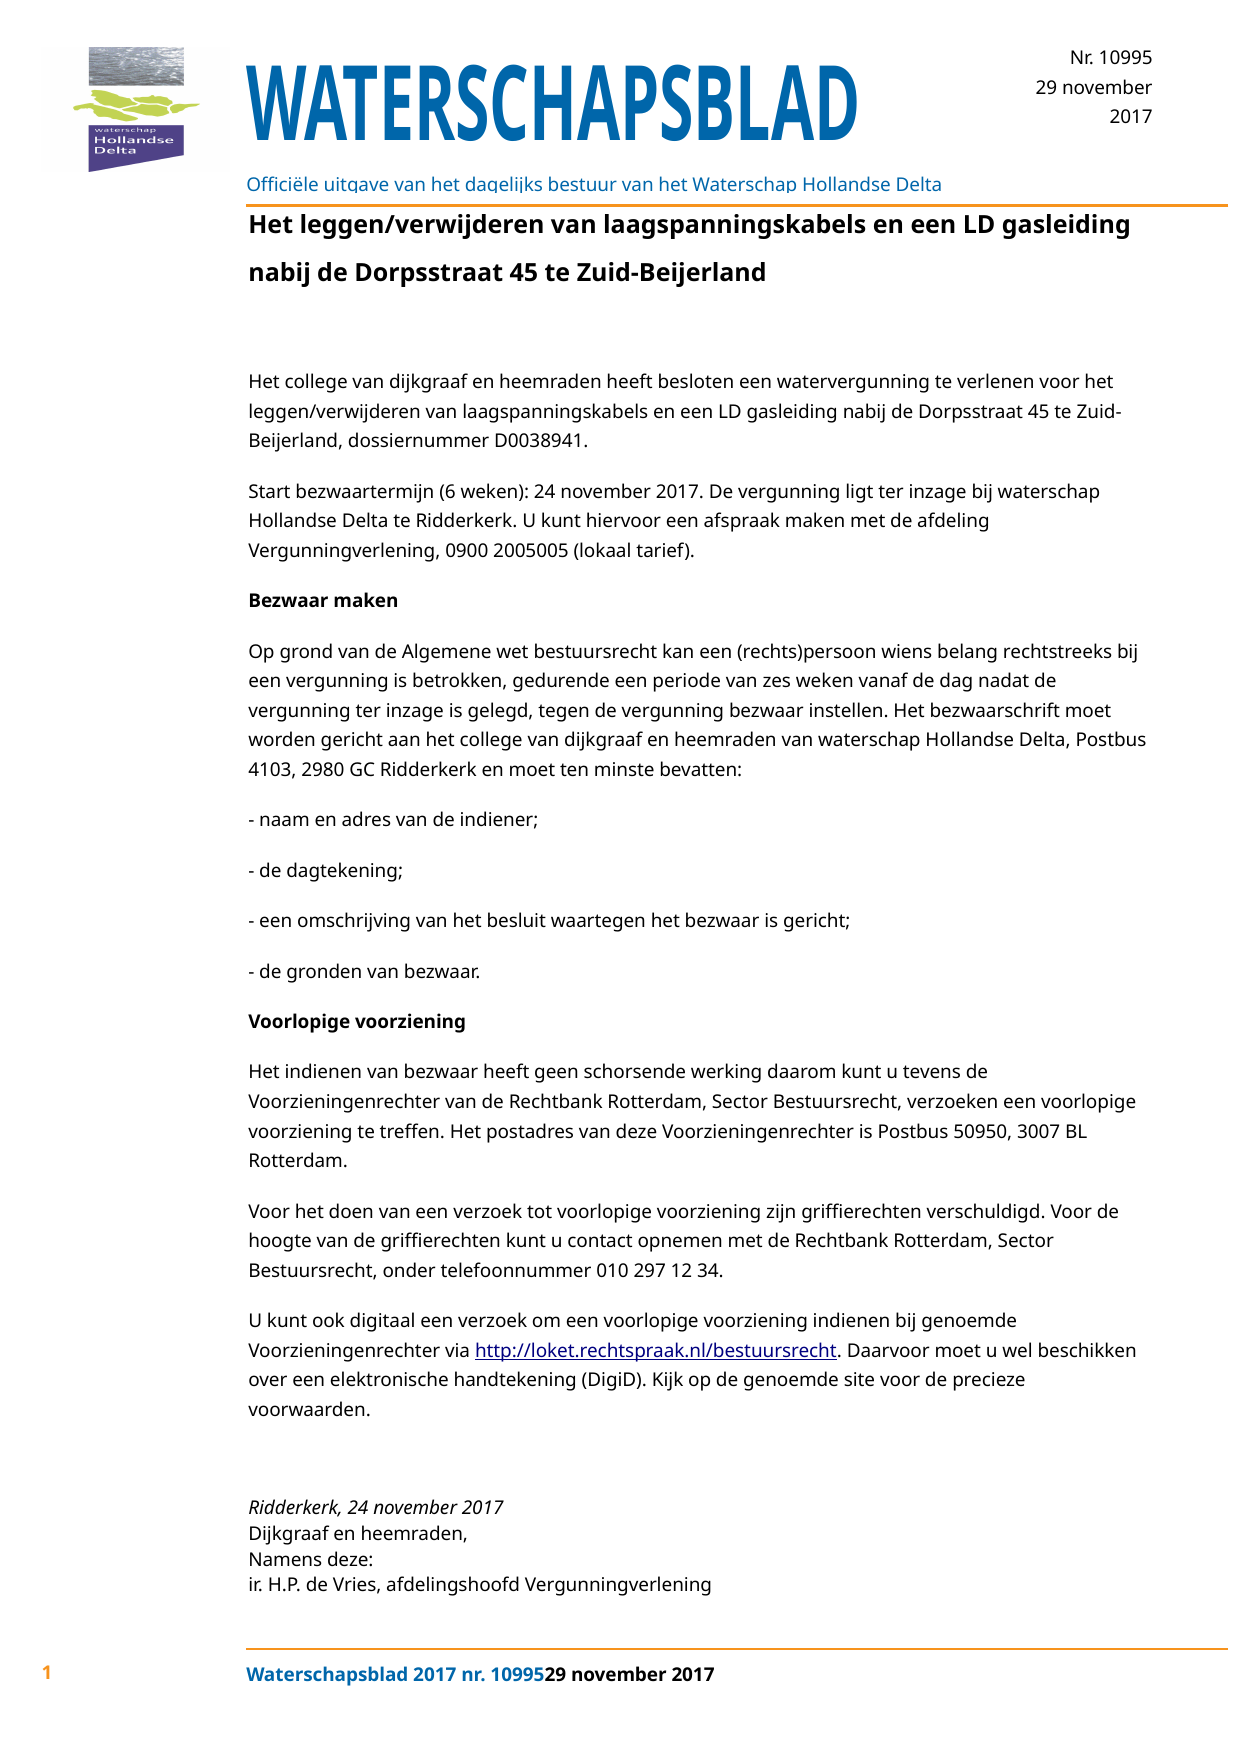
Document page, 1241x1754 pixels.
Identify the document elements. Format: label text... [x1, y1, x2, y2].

text Voorlopige voorziening [248, 1008, 1152, 1034]
text ir. H.P. de Vries, afdelingshoofd Vergunningverlening [248, 1572, 1152, 1597]
text Het indienen van bezwaar heeft geen schorsende werking daarom kunt u tevens de Voorzieningenrechter van de Rechtbank Rotterdam, Sector Bestuursrecht, verzoeken een voorlopige voorziening te treffen. Het postadres van deze Voorzieningenrechter is Postbus 50950, 3007 BL Rotterdam. [248, 1059, 1152, 1173]
text Op grond van de Algemene wet bestuursrecht kan een (rechts)persoon wiens belang rechtstreeks bij een vergunning is betrokken, gedurende een periode van zes weken vanaf de dag nadat de vergunning ter inzage is gelegd, tegen de vergunning bezwaar instellen. Het bezwaarschrift moet worden gericht aan het college van dijkgraaf en heemraden van waterschap Hollandse Delta, Postbus 4103, 2980 GC Ridderkerk en moet ten minste bevatten: [248, 638, 1152, 782]
text Start bezwaartermijn (6 weken): 24 november 2017. De vergunning ligt ter inzage bij waterschap Hollandse Delta te Ridderkerk. U kunt hiervoor een afspraak maken met de afdeling Vergunningverlening, 0900 2005005 (lokaal tarief). [248, 478, 1152, 563]
text Voor het doen van een verzoek tot voorlopige voorziening zijn griffierechten verschuldigd. Voor de hoogte van de griffierechten kunt u contact opnemen met de Rechtbank Rotterdam, Sector Bestuursrecht, onder telefoonnummer 010 297 12 34. [248, 1198, 1152, 1283]
picture [41, 47, 231, 172]
text - de dagtekening; [248, 857, 1152, 883]
text Bezwaar maken [248, 587, 1152, 613]
text Het leggen/verwijderen van laagspanningskabels en een LD gasleiding nabij de Dorpsstraat 45 te Zuid-Beijerland [248, 207, 1152, 288]
text Het college van dijkgraaf en heemraden heeft besloten een watervergunning te verlenen voor het leggen/verwijderen van laagspanningskabels en een LD gasleiding nabij de Dorpsstraat 45 te Zuid-Beijerland, dossiernummer D0038941. [248, 368, 1152, 453]
text - een omschrijving van het besluit waartegen het bezwaar is gericht; [248, 907, 1152, 933]
text U kunt ook digitaal een verzoek om een voorlopige voorziening indienen bij genoemde Voorzieningenrechter via http://loket.rechtspraak.nl/bestuursrecht. Daarvoor moet u wel beschikken over een elektronische handtekening (DigiD). Kijk op de genoemde site voor de precieze voorwaarden. [248, 1307, 1152, 1422]
text - naam en adres van de indiener; [248, 807, 1152, 832]
text - de gronden van bezwaar. [248, 958, 1152, 984]
text Namens deze: [248, 1546, 1152, 1572]
text Dijkgraaf en heemraden, [248, 1520, 1152, 1546]
text Ridderkerk, 24 november 2017 [248, 1494, 1152, 1520]
